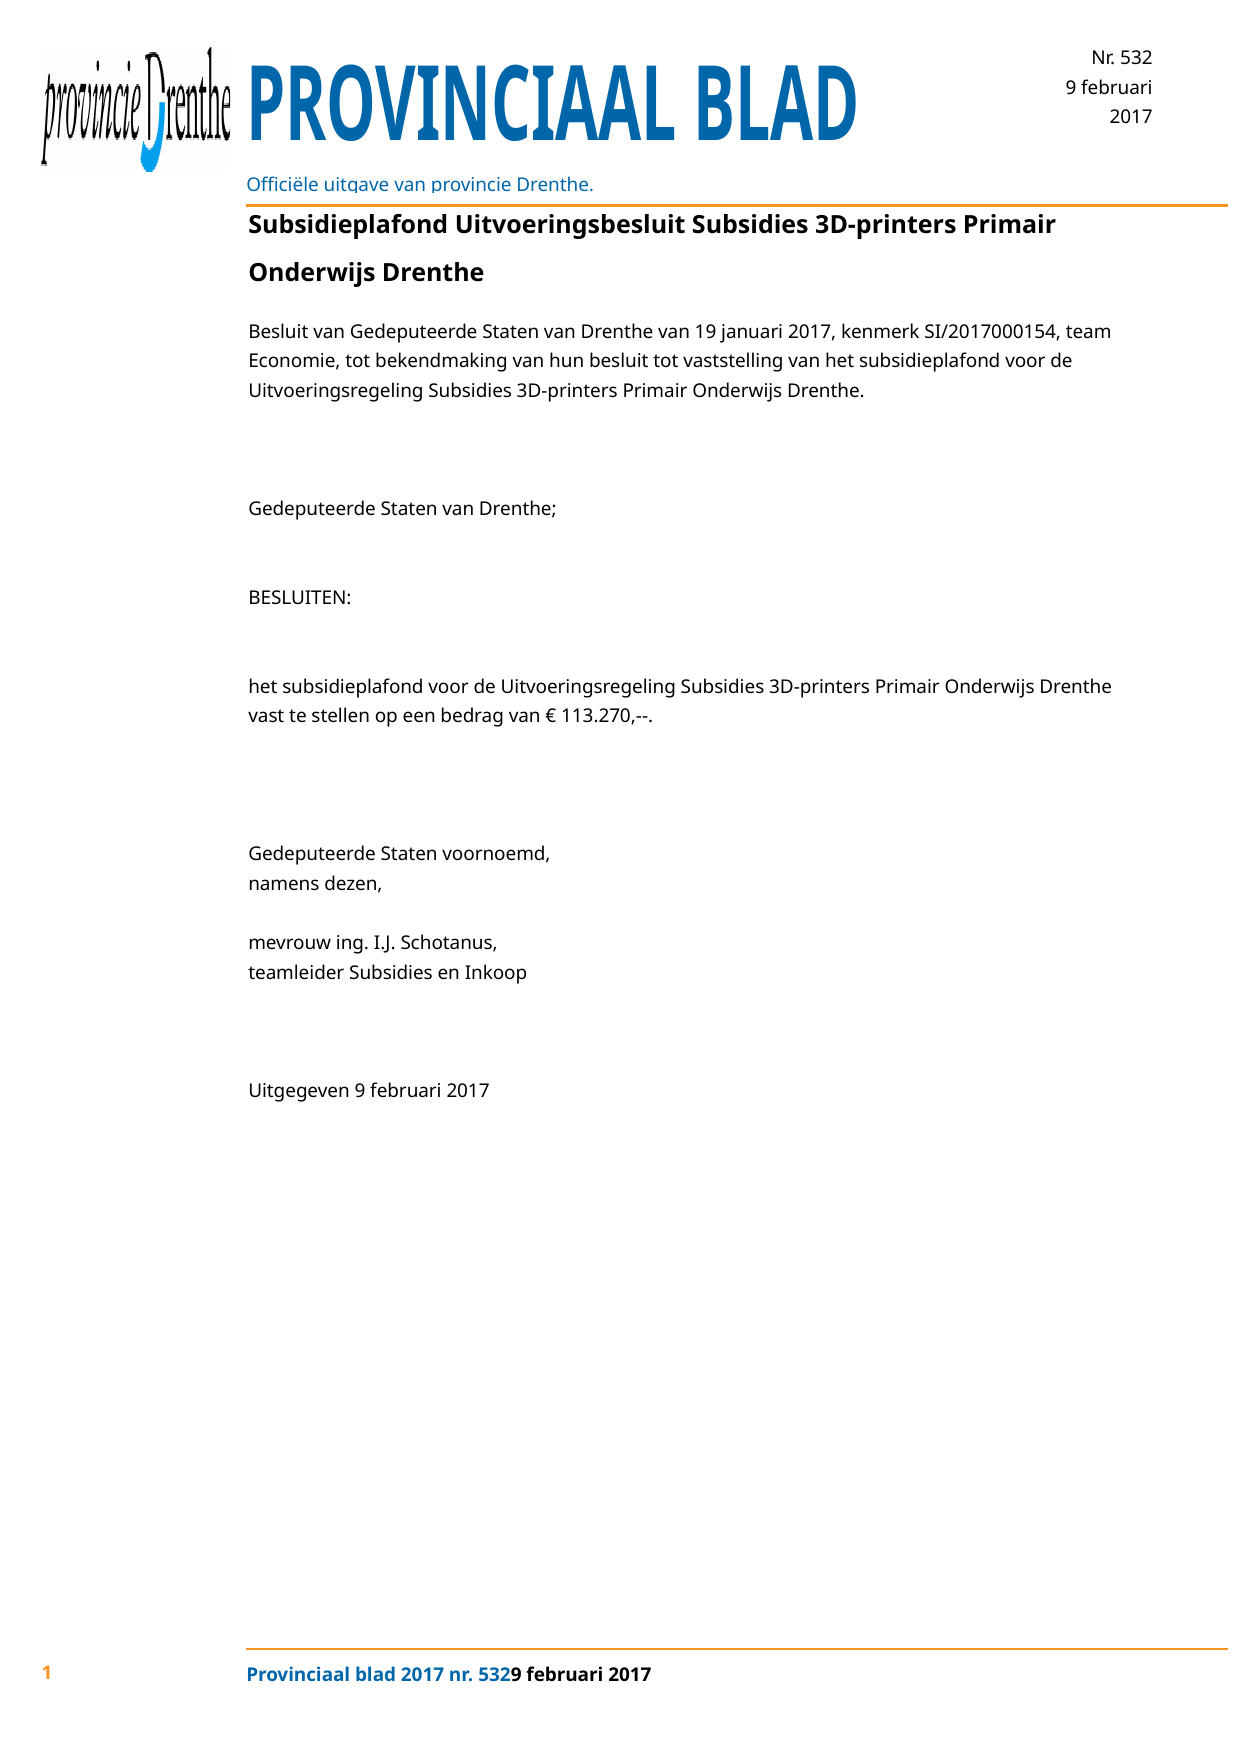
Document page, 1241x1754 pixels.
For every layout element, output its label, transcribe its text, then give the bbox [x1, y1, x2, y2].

picture [41, 47, 231, 172]
text teamleider Subsidies en Inkoop [248, 959, 1152, 984]
text BESLUITEN: [248, 584, 1152, 610]
text Gedeputeerde Staten voornoemd, [248, 841, 1152, 866]
text Gedeputeerde Staten van Drenthe; [248, 495, 1152, 521]
text het subsidieplafond voor de Uitvoeringsregeling Subsidies 3D-printers Primair Onderwijs Drenthe vast te stellen op een bedrag van € 113.270,--. [248, 673, 1152, 728]
text Uitgegeven 9 februari 2017 [248, 1077, 1152, 1103]
text mevrouw ing. I.J. Schotanus, [248, 929, 1152, 955]
text Besluit van Gedeputeerde Staten van Drenthe van 19 januari 2017, kenmerk SI/2017000154, team Economie, tot bekendmaking van hun besluit tot vaststelling van het subsidieplafond voor de Uitvoeringsregeling Subsidies 3D-printers Primair Onderwijs Drenthe. [248, 318, 1152, 403]
text Subsidieplafond Uitvoeringsbesluit Subsidies 3D-printers Primair Onderwijs Drenthe [248, 207, 1152, 288]
text namens dezen, [248, 870, 1152, 896]
